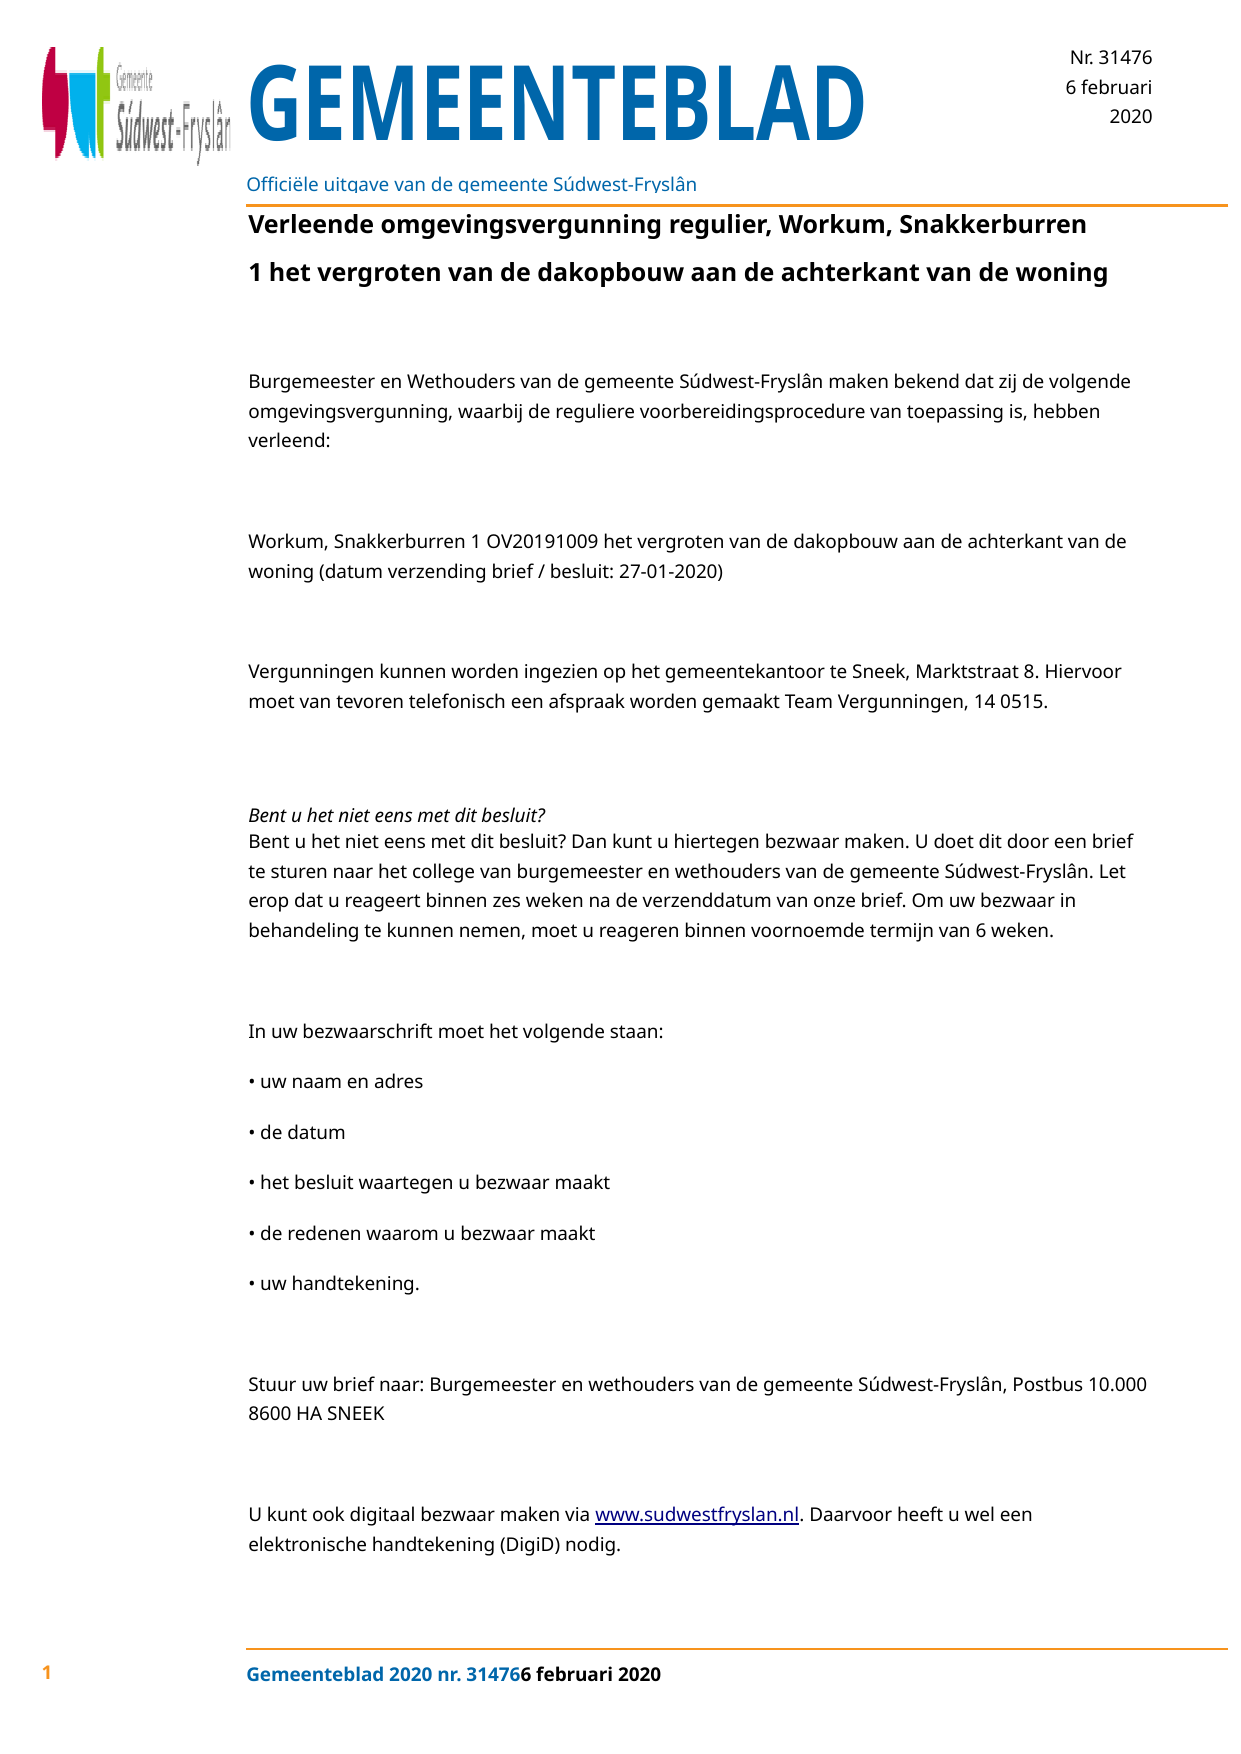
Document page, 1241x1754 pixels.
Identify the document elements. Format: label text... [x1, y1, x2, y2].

text Burgemeester en Wethouders van de gemeente Súdwest-Fryslân maken bekend dat zij de volgende omgevingsvergunning, waarbij de reguliere voorbereidingsprocedure van toepassing is, hebben verleend: [248, 368, 1152, 453]
text Verleende omgevingsvergunning regulier, Workum, Snakkerburren 1 het vergroten van de dakopbouw aan de achterkant van de woning [248, 207, 1152, 288]
text • de datum [248, 1119, 1152, 1144]
text Bent u het niet eens met dit besluit? [248, 803, 1152, 828]
picture [41, 47, 231, 172]
text In uw bezwaarschrift moet het volgende staan: [248, 1018, 1152, 1044]
text Bent u het niet eens met dit besluit? Dan kunt u hiertegen bezwaar maken. U doet dit door een brief te sturen naar het college van burgemeester en wethouders van de gemeente Súdwest-Fryslân. Let erop dat u reageert binnen zes weken na de verzenddatum van onze brief. Om uw bezwaar in behandeling te kunnen nemen, moet u reageren binnen voornoemde termijn van 6 weken. [248, 828, 1152, 943]
text U kunt ook digitaal bezwaar maken via www.sudwestfryslan.nl. Daarvoor heeft u wel een elektronische handtekening (DigiD) nodig. [248, 1501, 1152, 1557]
text Vergunningen kunnen worden ingezien op het gemeentekantoor te Sneek, Marktstraat 8. Hiervoor moet van tevoren telefonisch een afspraak worden gemaakt Team Vergunningen, 14 0515. [248, 659, 1152, 714]
text Stuur uw brief naar: Burgemeester en wethouders van de gemeente Súdwest-Fryslân, Postbus 10.000 8600 HA SNEEK [248, 1371, 1152, 1426]
text • uw naam en adres [248, 1068, 1152, 1094]
text • het besluit waartegen u bezwaar maakt [248, 1169, 1152, 1195]
text Workum, Snakkerburren 1 OV20191009 het vergroten van de dakopbouw aan de achterkant van de woning (datum verzending brief / besluit: 27-01-2020) [248, 528, 1152, 584]
text • de redenen waarom u bezwaar maakt [248, 1220, 1152, 1245]
text • uw handtekening. [248, 1270, 1152, 1296]
